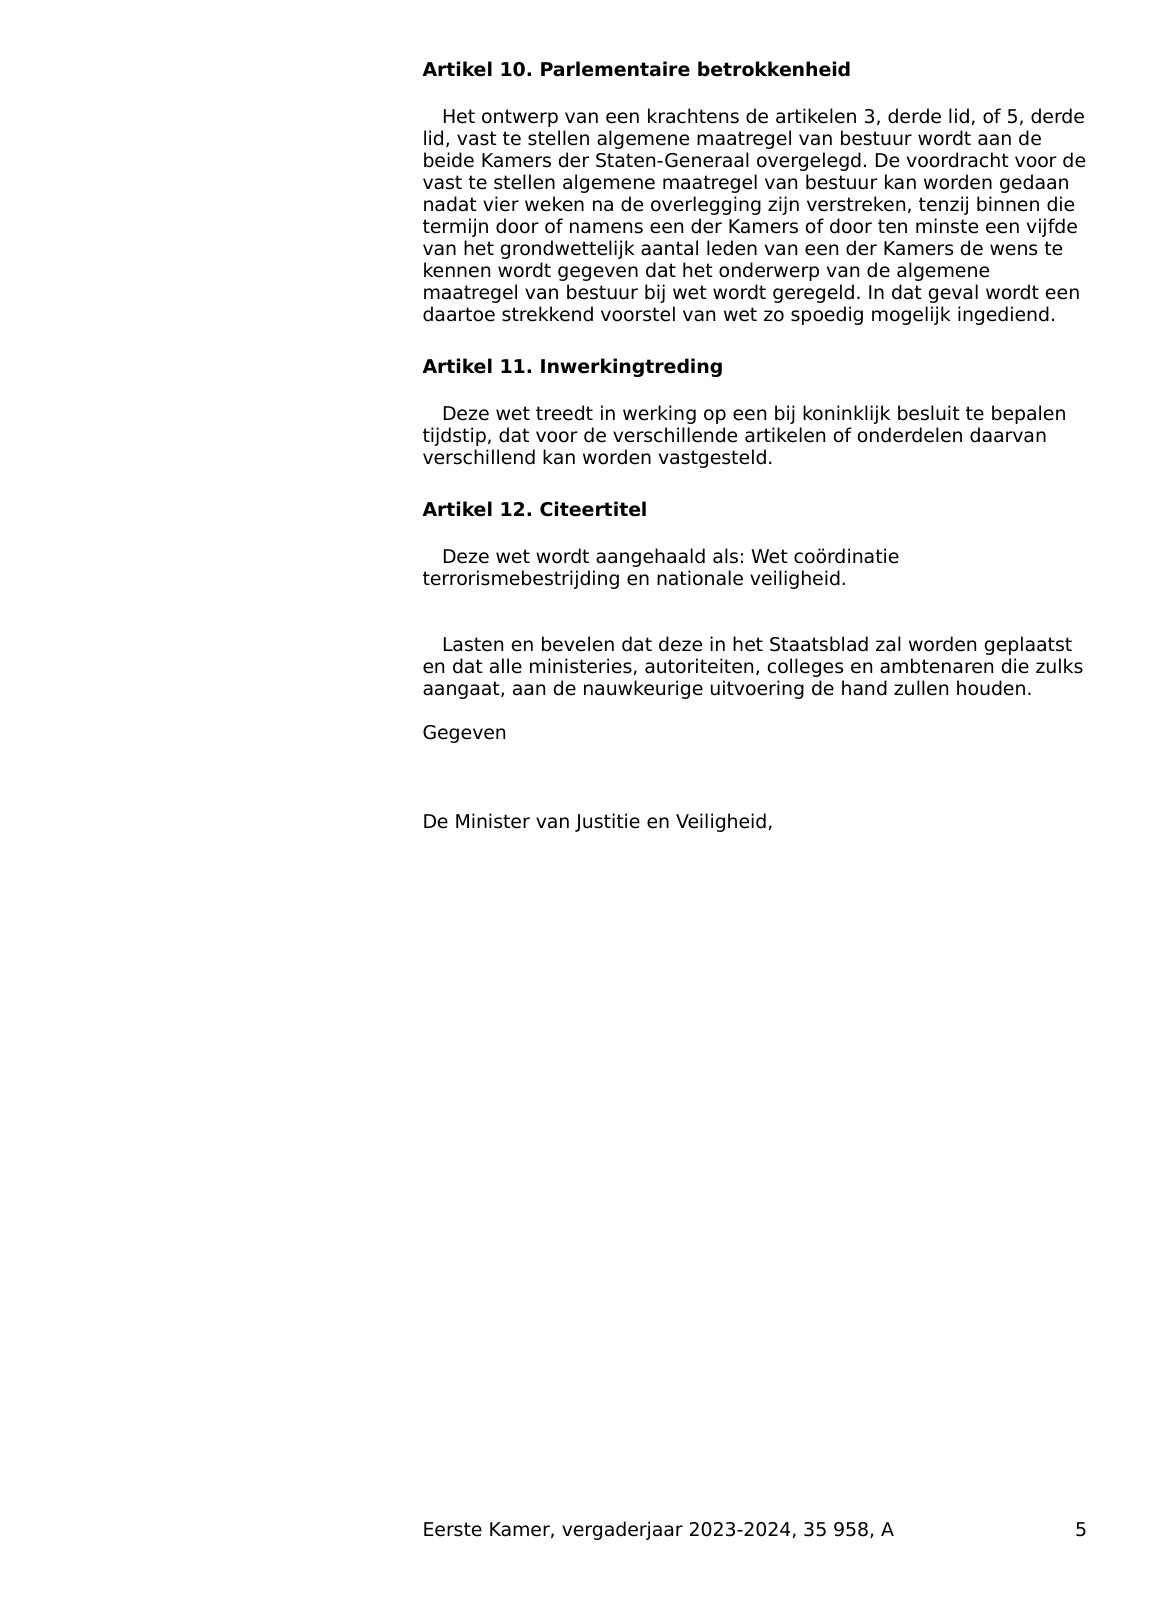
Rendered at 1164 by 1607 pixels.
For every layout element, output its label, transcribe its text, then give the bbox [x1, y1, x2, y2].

text Deze wet wordt aangehaald als: Wet coördinatie terrorismebestrijding en nationale veiligheid. [422, 546, 1087, 590]
subtitle Artikel 12. Citeertitel [422, 499, 1087, 521]
subtitle Artikel 10. Parlementaire betrokkenheid [422, 59, 1087, 81]
subtitle Artikel 11. Inwerkingtreding [422, 356, 1087, 378]
text Gegeven [422, 722, 1087, 744]
text Deze wet treedt in werking op een bij koninklijk besluit te bepalen tijdstip, dat voor de verschillende artikelen of onderdelen daarvan verschillend kan worden vastgesteld. [422, 403, 1087, 469]
text Het ontwerp van een krachtens de artikelen 3, derde lid, of 5, derde lid, vast te stellen algemene maatregel van bestuur wordt aan de beide Kamers der Staten-Generaal overgelegd. De voordracht voor de vast te stellen algemene maatregel van bestuur kan worden gedaan nadat vier weken na de overlegging zijn verstreken, tenzij binnen die termijn door of namens een der Kamers of door ten minste een vijfde van het grondwettelijk aantal leden van een der Kamers de wens te kennen wordt gegeven dat het onderwerp van de algemene maatregel van bestuur bij wet wordt geregeld. In dat geval wordt een daartoe strekkend voorstel van wet zo spoedig mogelijk ingediend. [422, 106, 1087, 326]
text De Minister van Justitie en Veiligheid, [422, 811, 1087, 833]
text Lasten en bevelen dat deze in het Staatsblad zal worden geplaatst en dat alle ministeries, autoriteiten, colleges en ambtenaren die zulks aangaat, aan de nauwkeurige uitvoering de hand zullen houden. [422, 634, 1087, 700]
